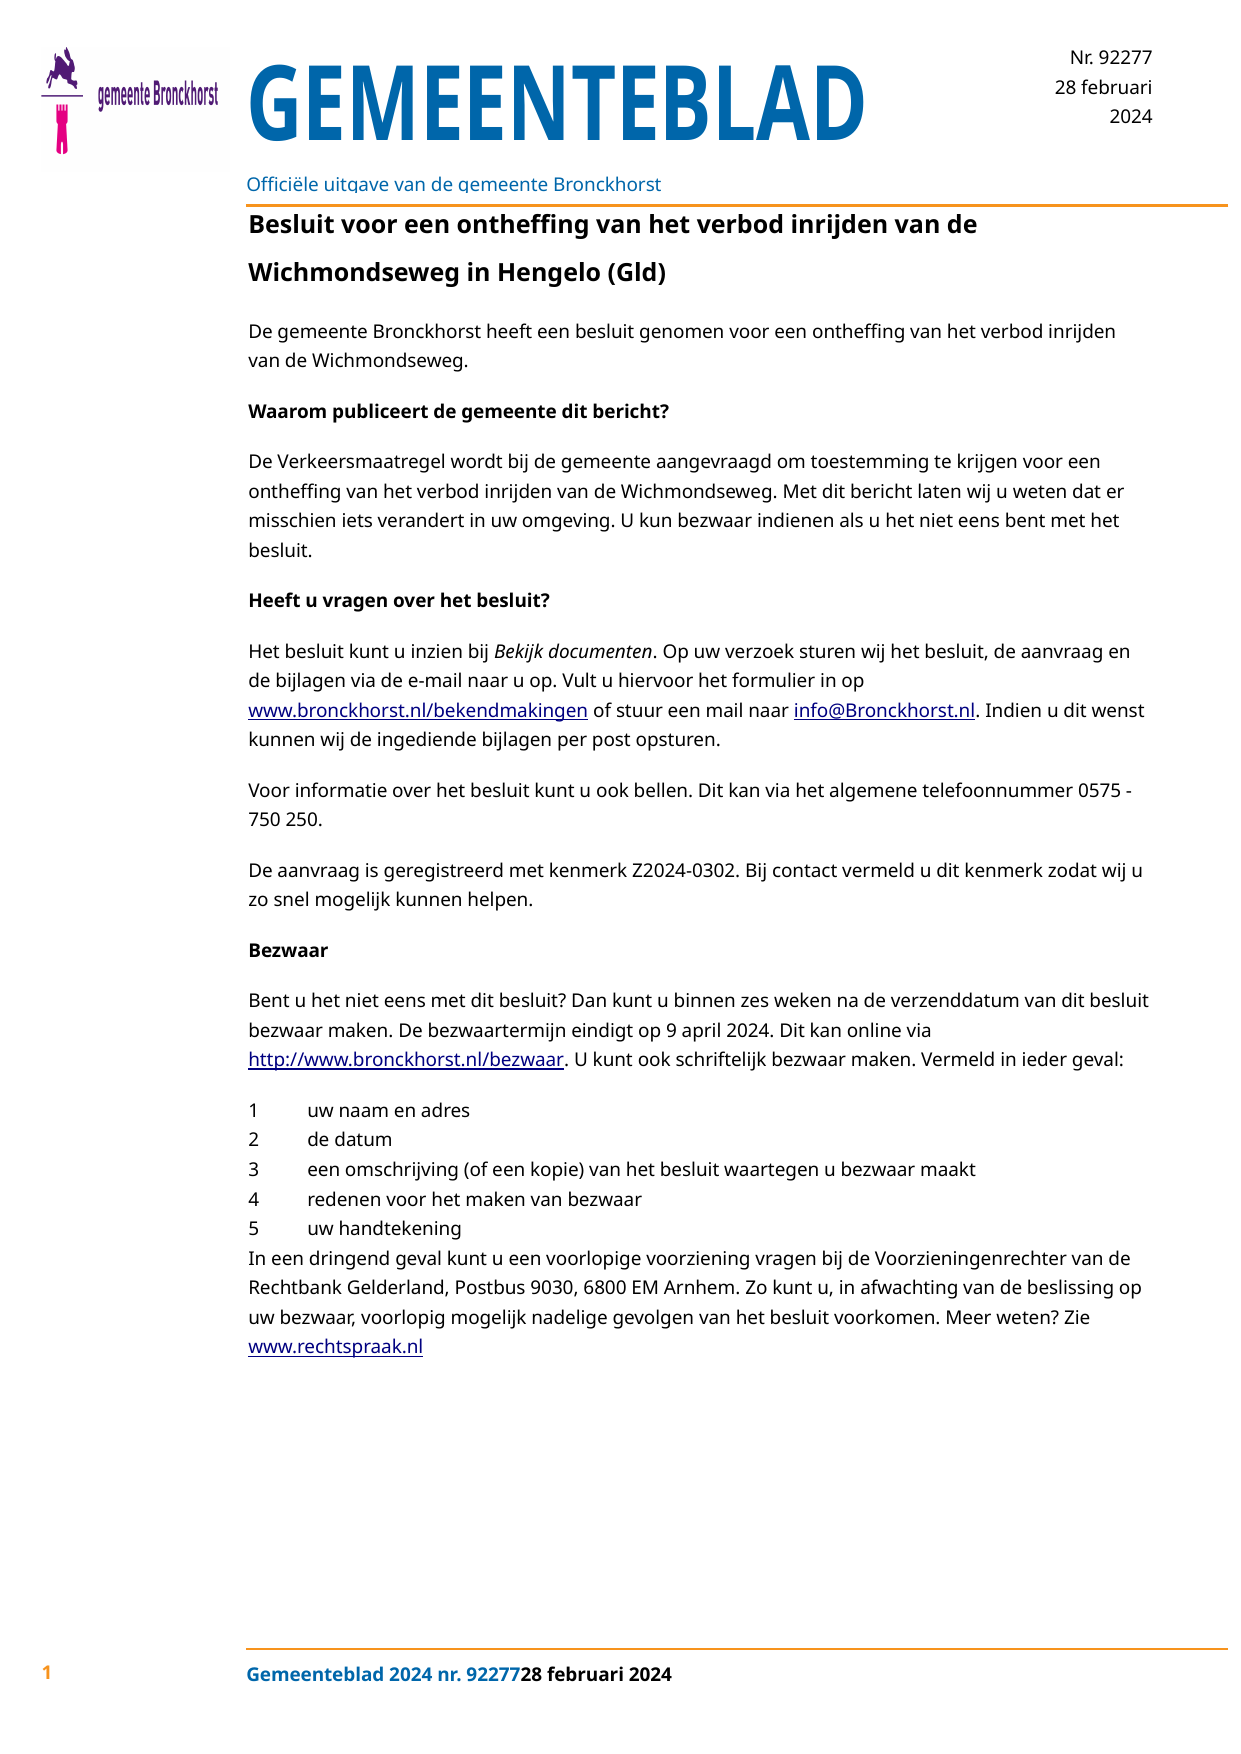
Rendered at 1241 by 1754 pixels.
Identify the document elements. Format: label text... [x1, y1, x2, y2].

text Voor informatie over het besluit kunt u ook bellen. Dit kan via het algemene telefoonnummer 0575 - 750 250. [248, 777, 1152, 832]
text In een dringend geval kunt u een voorlopige voorziening vragen bij de Voorzieningenrechter van de Rechtbank Gelderland, Postbus 9030, 6800 EM Arnhem. Zo kunt u, in afwachting van de beslissing op uw bezwaar, voorlopig mogelijk nadelige gevolgen van het besluit voorkomen. Meer weten? Zie www.rechtspraak.nl [248, 1245, 1152, 1359]
text Bezwaar [248, 937, 1152, 963]
text Heeft u vragen over het besluit? [248, 587, 1152, 613]
list redenen voor het maken van bezwaar [248, 1186, 1152, 1212]
text Besluit voor een ontheffing van het verbod inrijden van de Wichmondseweg in Hengelo (Gld) [248, 207, 1152, 288]
list uw naam en adres [248, 1097, 1152, 1123]
text De Verkeersmaatregel wordt bij de gemeente aangevraagd om toestemming te krijgen voor een ontheffing van het verbod inrijden van de Wichmondseweg. Met dit bericht laten wij u weten dat er misschien iets verandert in uw omgeving. U kun bezwaar indienen als u het niet eens bent met het besluit. [248, 448, 1152, 563]
text Het besluit kunt u inzien bij Bekijk documenten. Op uw verzoek sturen wij het besluit, de aanvraag en de bijlagen via de e-mail naar u op. Vult u hiervoor het formulier in op www.bronckhorst.nl/bekendmakingen of stuur een mail naar info@Bronckhorst.nl. Indien u dit wenst kunnen wij de ingediende bijlagen per post opsturen. [248, 638, 1152, 752]
text Bent u het niet eens met dit besluit? Dan kunt u binnen zes weken na de verzenddatum van dit besluit bezwaar maken. De bezwaartermijn eindigt op 9 april 2024. Dit kan online via http://www.bronckhorst.nl/bezwaar. U kunt ook schriftelijk bezwaar maken. Vermeld in ieder geval: [248, 987, 1152, 1072]
text De gemeente Bronckhorst heeft een besluit genomen voor een ontheffing van het verbod inrijden van de Wichmondseweg. [248, 318, 1152, 373]
text Waarom publiceert de gemeente dit bericht? [248, 398, 1152, 424]
list uw handtekening [248, 1215, 1152, 1241]
list een omschrijving (of een kopie) van het besluit waartegen u bezwaar maakt [248, 1156, 1152, 1182]
text De aanvraag is geregistreerd met kenmerk Z2024-0302. Bij contact vermeld u dit kenmerk zodat wij u zo snel mogelijk kunnen helpen. [248, 857, 1152, 912]
list de datum [248, 1127, 1152, 1152]
picture [41, 47, 231, 172]
